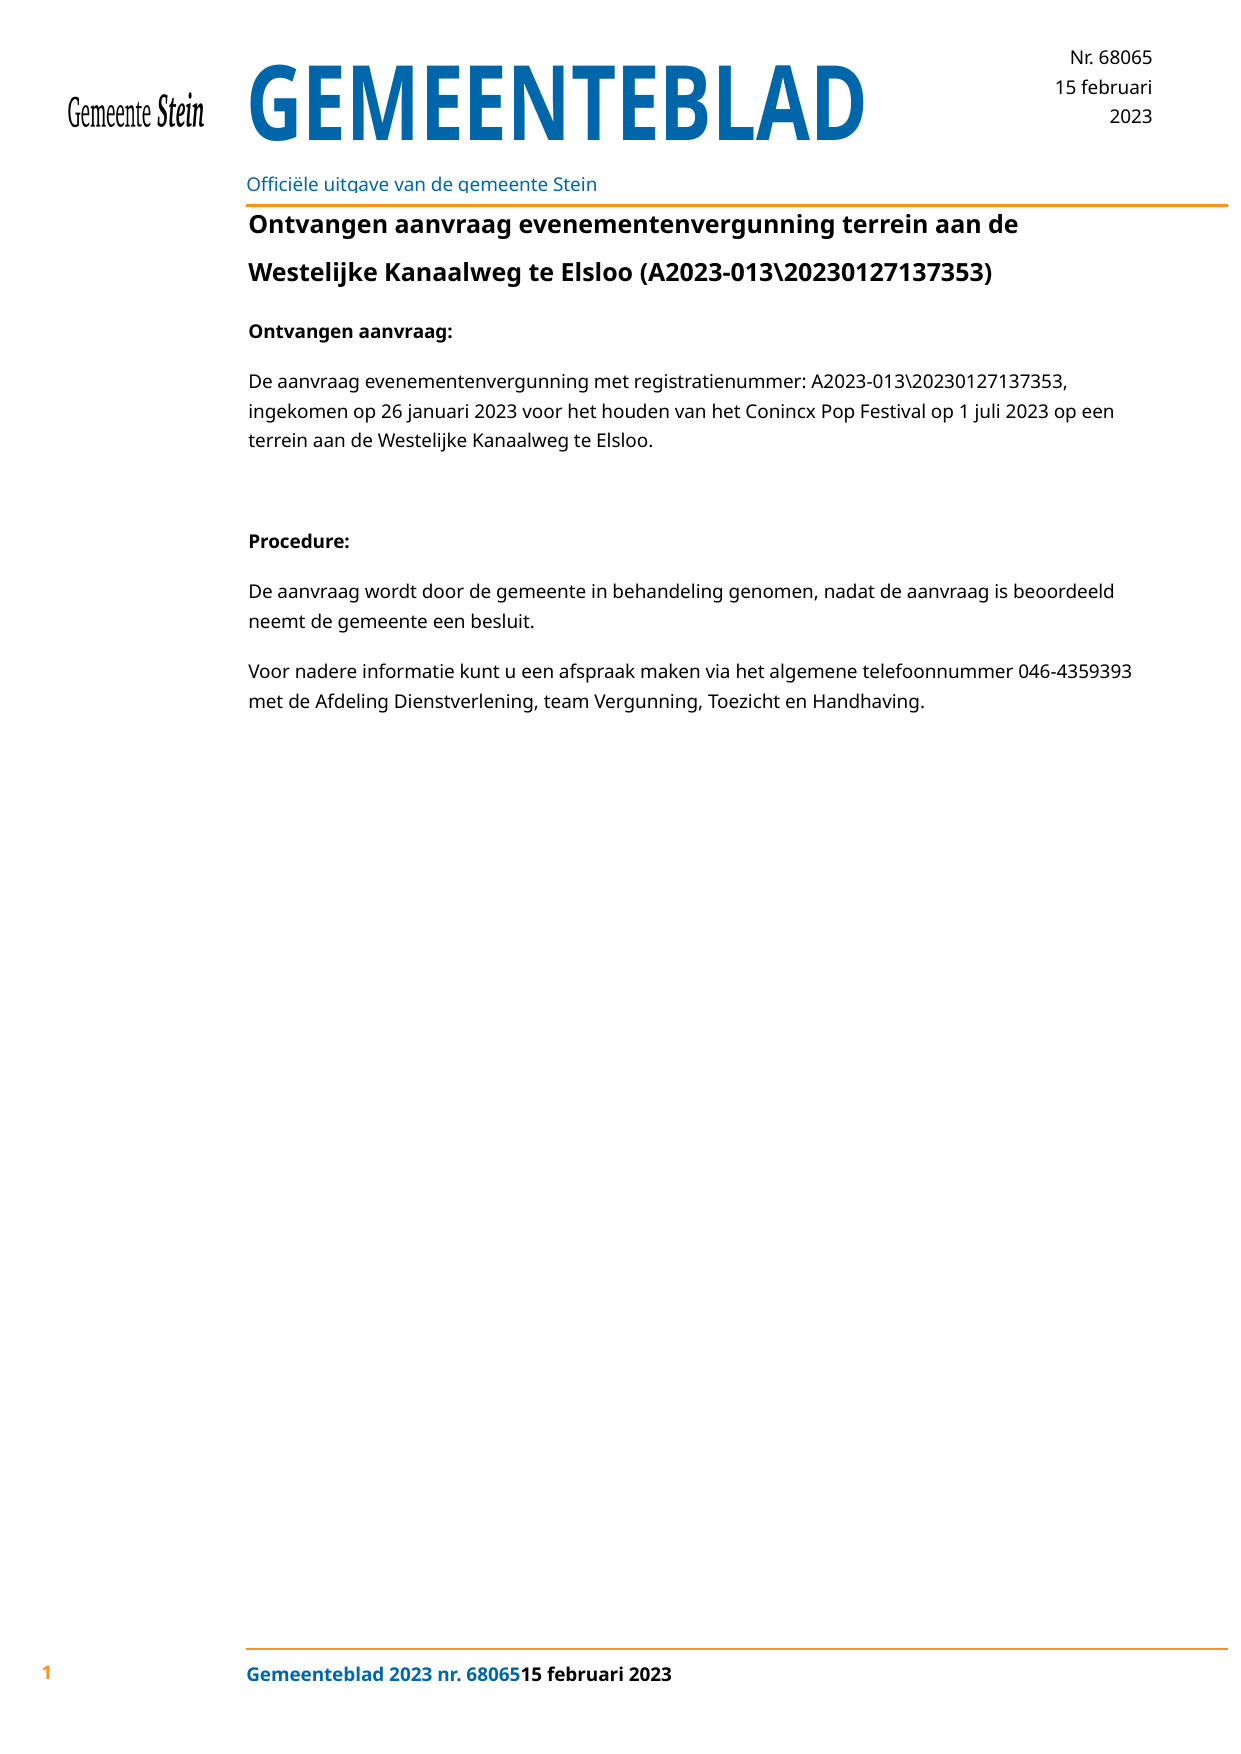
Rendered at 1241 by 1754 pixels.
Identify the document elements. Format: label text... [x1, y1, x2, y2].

text De aanvraag wordt door de gemeente in behandeling genomen, nadat de aanvraag is beoordeeld neemt de gemeente een besluit. [248, 579, 1152, 634]
picture [41, 47, 231, 172]
text Ontvangen aanvraag: [248, 318, 1152, 344]
text Voor nadere informatie kunt u een afspraak maken via het algemene telefoonnummer 046-4359393 met de Afdeling Dienstverlening, team Vergunning, Toezicht en Handhaving. [248, 659, 1152, 714]
text De aanvraag evenementenvergunning met registratienummer: A2023-013\20230127137353, ingekomen op 26 januari 2023 voor het houden van het Conincx Pop Festival op 1 juli 2023 op een terrein aan de Westelijke Kanaalweg te Elsloo. [248, 368, 1152, 453]
text Ontvangen aanvraag evenementenvergunning terrein aan de Westelijke Kanaalweg te Elsloo (A2023-013\20230127137353) [248, 207, 1152, 288]
text Procedure: [248, 528, 1152, 554]
